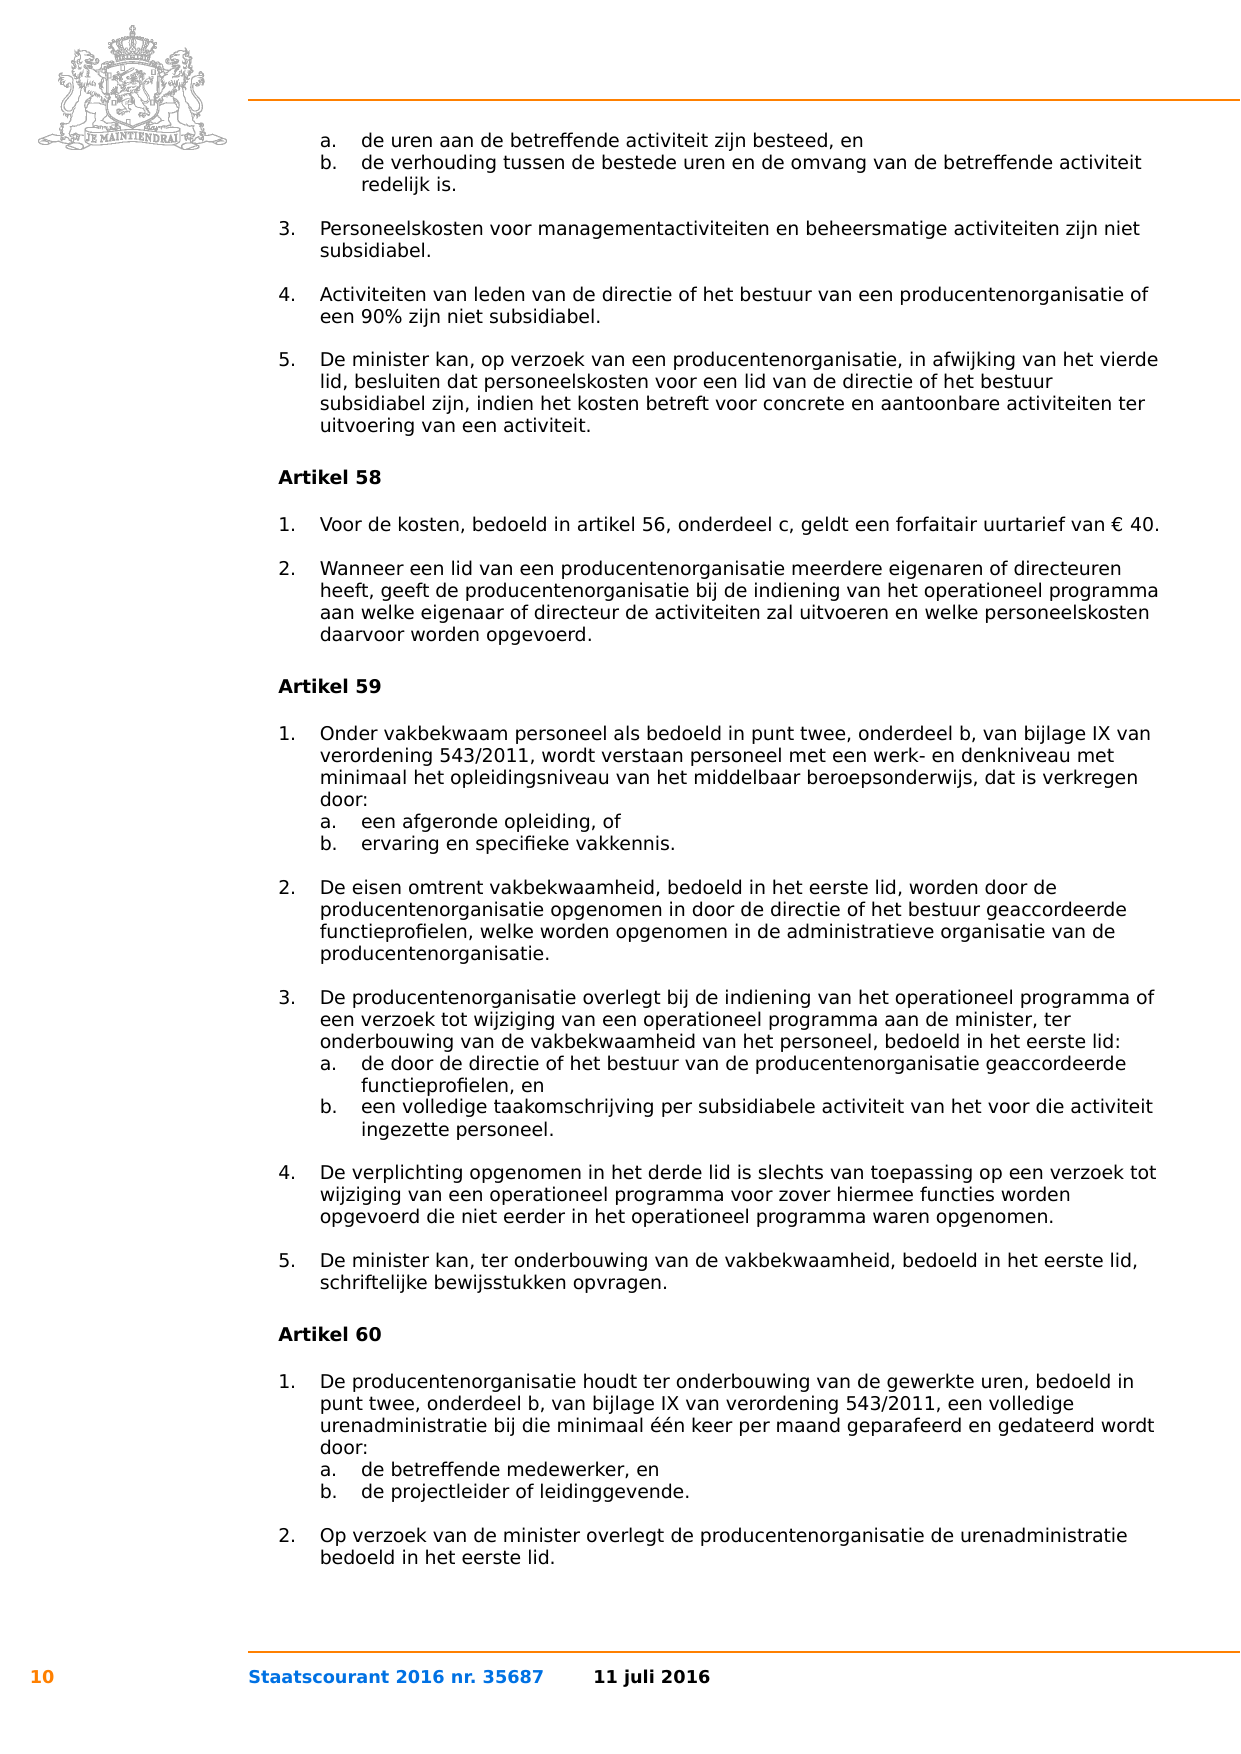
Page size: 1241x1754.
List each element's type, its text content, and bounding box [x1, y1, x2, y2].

text 4. Activiteiten van leden van de directie of het bestuur van een producentenorganisatie of een 90% zijn niet subsidiabel. [278, 283, 1163, 327]
picture [38, 25, 227, 150]
subtitle Artikel 58 [278, 467, 1163, 489]
text 1. De producentenorganisatie houdt ter onderbouwing van de gewerkte uren, bedoeld in punt twee, onderdeel b, van bijlage IX van verordening 543/2011, een volledige urenadministratie bij die minimaal één keer per maand geparafeerd en gedateerd wordt door: [278, 1371, 1163, 1459]
text 1. Onder vakbekwaam personeel als bedoeld in punt twee, onderdeel b, van bijlage IX van verordening 543/2011, wordt verstaan personeel met een werk- en denkniveau met minimaal het opleidingsniveau van het middelbaar beroepsonderwijs, dat is verkregen door: [278, 723, 1163, 811]
text 3. Personeelskosten voor managementactiviteiten en beheersmatige activiteiten zijn niet subsidiabel. [278, 218, 1163, 262]
text a. een afgeronde opleiding, of [319, 811, 1163, 833]
text b. een volledige taakomschrijving per subsidiabele activiteit van het voor die activiteit ingezette personeel. [319, 1096, 1163, 1140]
subtitle Artikel 59 [278, 676, 1163, 698]
text a. de uren aan de betreffende activiteit zijn besteed, en [319, 130, 1163, 152]
text a. de door de directie of het bestuur van de producentenorganisatie geaccordeerde functieprofielen, en [319, 1052, 1163, 1096]
text b. de projectleider of leidinggevende. [319, 1481, 1163, 1503]
text a. de betreffende medewerker, en [319, 1459, 1163, 1481]
text 2. Op verzoek van de minister overlegt de producentenorganisatie de urenadministratie bedoeld in het eerste lid. [278, 1525, 1163, 1569]
text 2. De eisen omtrent vakbekwaamheid, bedoeld in het eerste lid, worden door de producentenorganisatie opgenomen in door de directie of het bestuur geaccordeerde functieprofielen, welke worden opgenomen in de administratieve organisatie van de producentenorganisatie. [278, 877, 1163, 965]
text 5. De minister kan, op verzoek van een producentenorganisatie, in afwijking van het vierde lid, besluiten dat personeelskosten voor een lid van de directie of het bestuur subsidiabel zijn, indien het kosten betreft voor concrete en aantoonbare activiteiten ter uitvoering van een activiteit. [278, 349, 1163, 437]
text 2. Wanneer een lid van een producentenorganisatie meerdere eigenaren of directeuren heeft, geeft de producentenorganisatie bij de indiening van het operationeel programma aan welke eigenaar of directeur de activiteiten zal uitvoeren en welke personeelskosten daarvoor worden opgevoerd. [278, 558, 1163, 646]
text b. de verhouding tussen de bestede uren en de omvang van de betreffende activiteit redelijk is. [319, 152, 1163, 196]
subtitle Artikel 60 [278, 1324, 1163, 1346]
text 5. De minister kan, ter onderbouwing van de vakbekwaamheid, bedoeld in het eerste lid, schriftelijke bewijsstukken opvragen. [278, 1250, 1163, 1294]
text 3. De producentenorganisatie overlegt bij de indiening van het operationeel programma of een verzoek tot wijziging van een operationeel programma aan de minister, ter onderbouwing van de vakbekwaamheid van het personeel, bedoeld in het eerste lid: [278, 987, 1163, 1052]
text b. ervaring en specifieke vakkennis. [319, 833, 1163, 855]
text 1. Voor de kosten, bedoeld in artikel 56, onderdeel c, geldt een forfaitair uurtarief van € 40. [278, 514, 1163, 536]
text 4. De verplichting opgenomen in het derde lid is slechts van toepassing op een verzoek tot wijziging van een operationeel programma voor zover hiermee functies worden opgevoerd die niet eerder in het operationeel programma waren opgenomen. [278, 1162, 1163, 1228]
